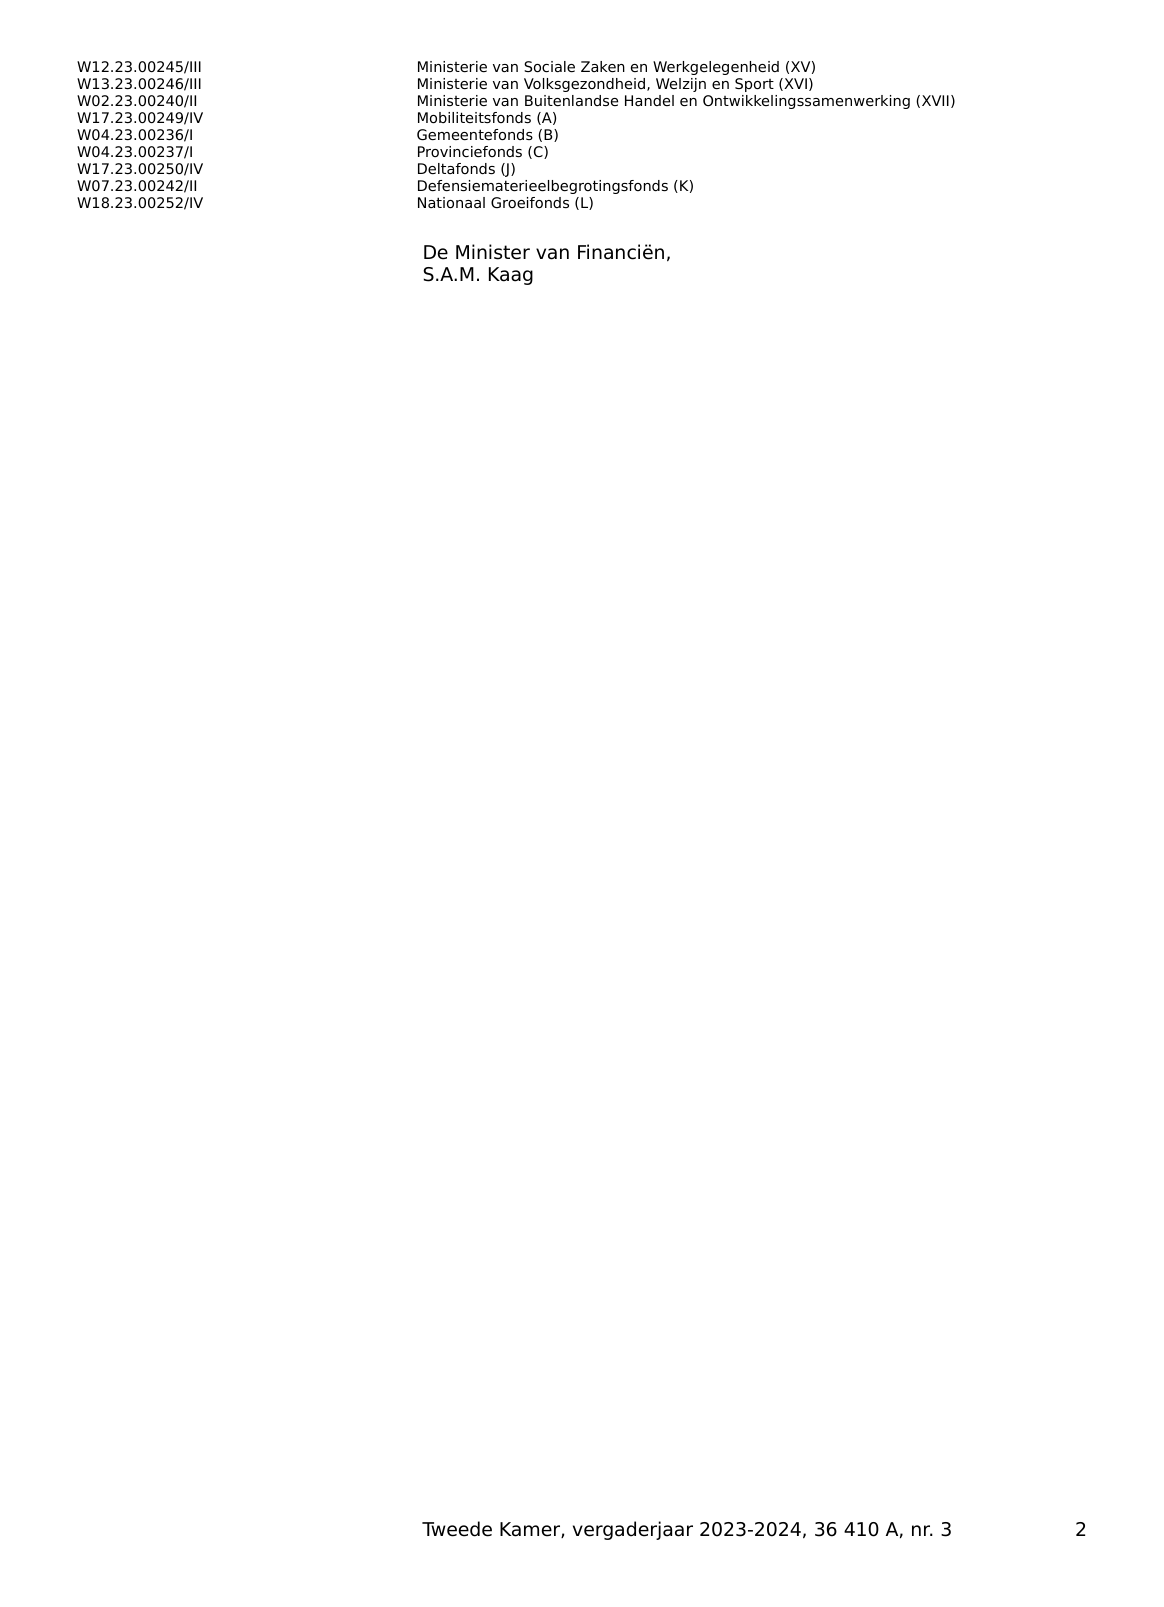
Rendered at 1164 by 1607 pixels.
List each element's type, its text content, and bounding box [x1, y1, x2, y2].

table_cell Ministerie van Sociale Zaken en Werkgelegenheid (XV) [410, 59, 1087, 76]
table_cell Provinciefonds (C) [410, 144, 1087, 161]
table_cell Deltafonds (J) [410, 161, 1087, 178]
table_cell Defensiematerieelbegrotingsfonds (K) [410, 178, 1087, 195]
table_cell Mobiliteitsfonds (A) [410, 110, 1087, 127]
table_cell W04.23.00236/I [77, 127, 410, 144]
table_cell W12.23.00245/III [77, 59, 410, 76]
table_cell Gemeentefonds (B) [410, 127, 1087, 144]
table_cell W17.23.00249/IV [77, 110, 410, 127]
table_cell W04.23.00237/I [77, 144, 410, 161]
table_cell W07.23.00242/II [77, 178, 410, 195]
table_cell W02.23.00240/II [77, 93, 410, 110]
table_cell Ministerie van Volksgezondheid, Welzijn en Sport (XVI) [410, 76, 1087, 93]
table_cell W13.23.00246/III [77, 76, 410, 93]
table_cell W18.23.00252/IV [77, 195, 410, 212]
table_cell W17.23.00250/IV [77, 161, 410, 178]
table_cell Nationaal Groeifonds (L) [410, 195, 1087, 212]
text De Minister van Financiën, S.A.M. Kaag [422, 242, 1087, 286]
table_cell Ministerie van Buitenlandse Handel en Ontwikkelingssamenwerking (XVII) [410, 93, 1087, 110]
